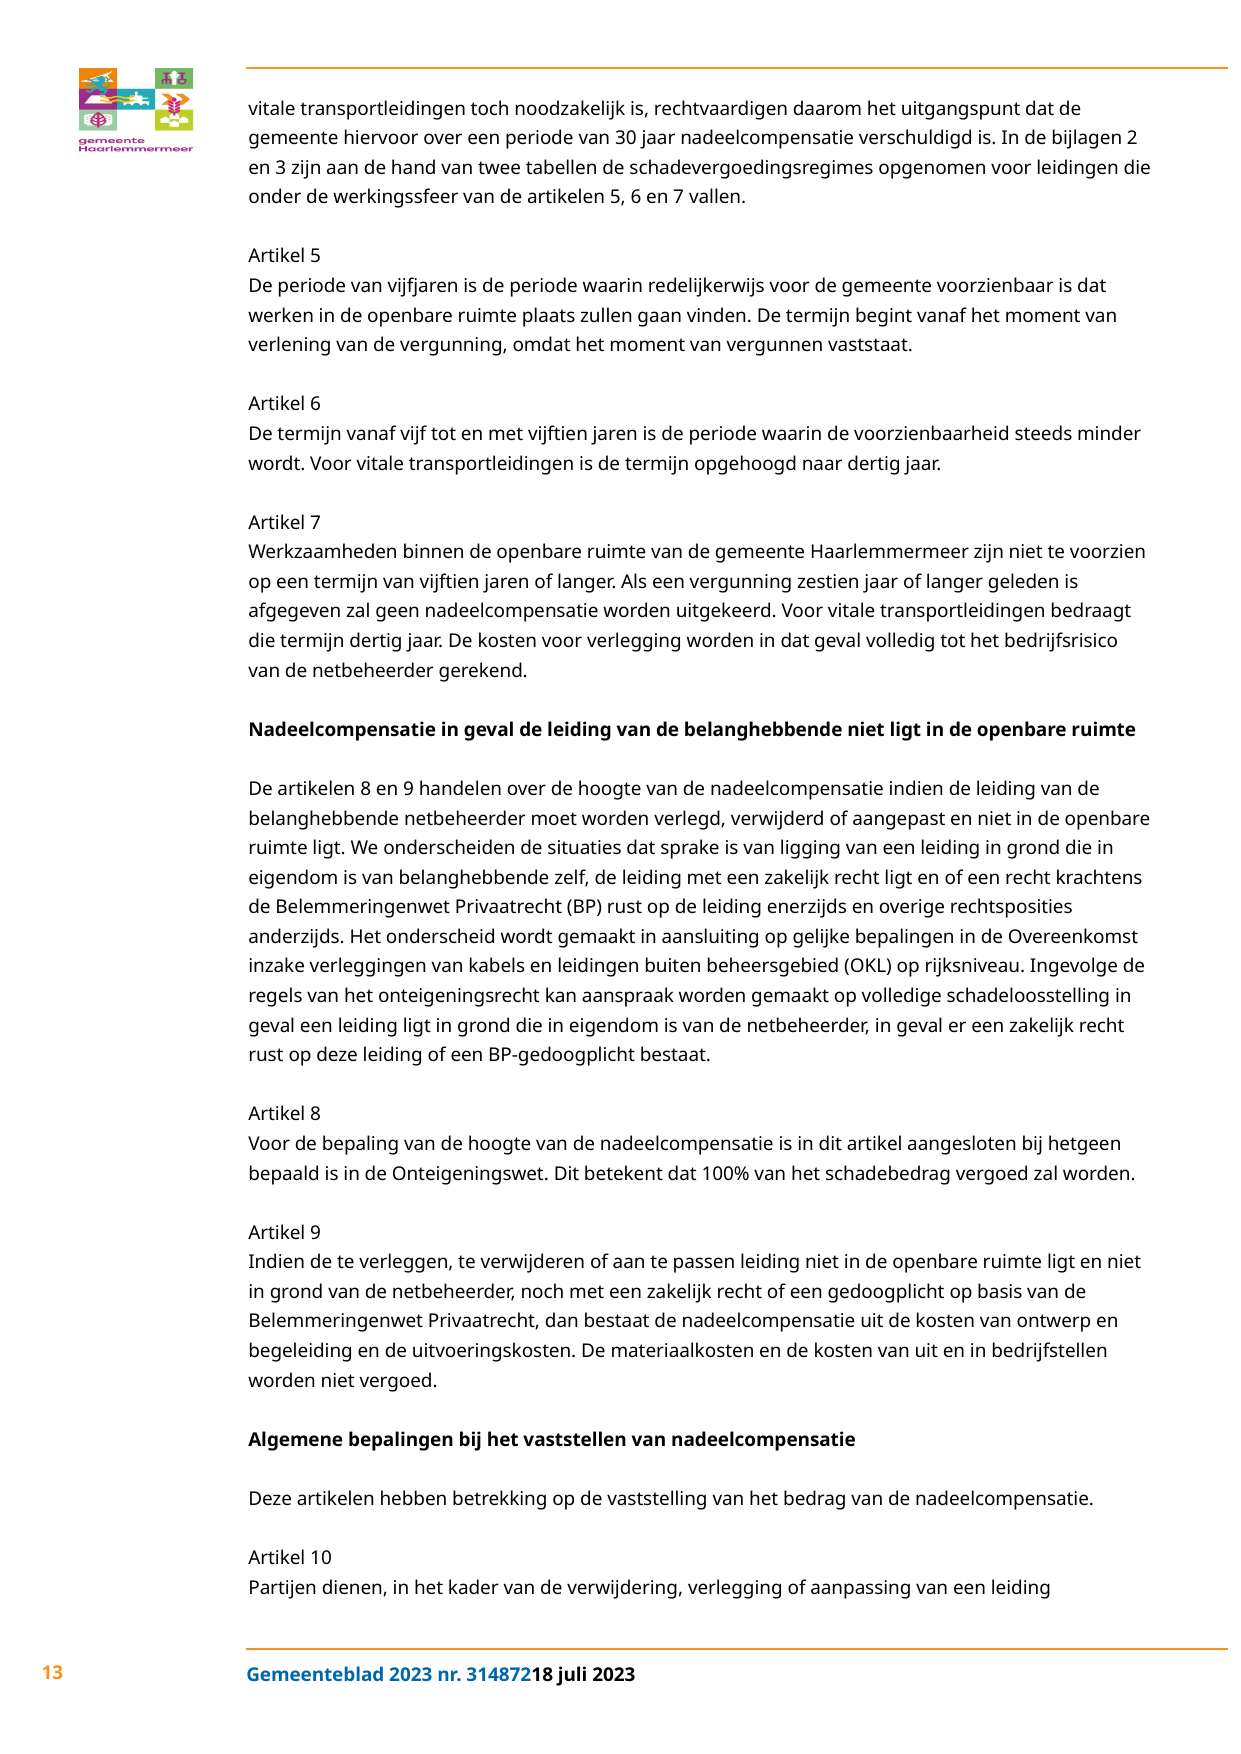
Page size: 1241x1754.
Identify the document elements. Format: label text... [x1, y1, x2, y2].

text Artikel 9 [248, 1219, 1152, 1245]
text De artikelen 8 en 9 handelen over de hoogte van de nadeelcompensatie indien de leiding van de belanghebbende netbeheerder moet worden verlegd, verwijderd of aangepast en niet in de openbare ruimte ligt. We onderscheiden de situaties dat sprake is van ligging van een leiding in grond die in eigendom is van belanghebbende zelf, de leiding met een zakelijk recht ligt en of een recht krachtens de Belemmeringenwet Privaatrecht (BP) rust op de leiding enerzijds en overige rechtsposities anderzijds. Het onderscheid wordt gemaakt in aansluiting op gelijke bepalingen in de Overeenkomst inzake verleggingen van kabels en leidingen buiten beheersgebied (OKL) op rijksniveau. Ingevolge de regels van het onteigeningsrecht kan aanspraak worden gemaakt op volledige schadeloosstelling in geval een leiding ligt in grond die in eigendom is van de netbeheerder, in geval er een zakelijk recht rust op deze leiding of een BP-gedoogplicht bestaat. [248, 775, 1152, 1067]
text De periode van vijfjaren is de periode waarin redelijkerwijs voor de gemeente voorzienbaar is dat werken in de openbare ruimte plaats zullen gaan vinden. De termijn begint vanaf het moment van verlening van de vergunning, omdat het moment van vergunnen vaststaat. [248, 272, 1152, 357]
text Artikel 5 [248, 243, 1152, 268]
text Partijen dienen, in het kader van de verwijdering, verlegging of aanpassing van een leiding [248, 1574, 1152, 1600]
text De termijn vanaf vijf tot en met vijftien jaren is de periode waarin de voorzienbaarheid steeds minder wordt. Voor vitale transportleidingen is de termijn opgehoogd naar dertig jaar. [248, 420, 1152, 476]
text Artikel 10 [248, 1544, 1152, 1570]
text Artikel 7 [248, 509, 1152, 535]
text vitale transportleidingen toch noodzakelijk is, rechtvaardigen daarom het uitgangspunt dat de gemeente hiervoor over een periode van 30 jaar nadeelcompensatie verschuldigd is. In de bijlagen 2 en 3 zijn aan de hand van twee tabellen de schadevergoedingsregimes opgenomen voor leidingen die onder de werkingssfeer van de artikelen 5, 6 en 7 vallen. [248, 95, 1152, 209]
text Deze artikelen hebben betrekking op de vaststelling van het bedrag van de nadeelcompensatie. [248, 1485, 1152, 1511]
text Artikel 8 [248, 1101, 1152, 1126]
text Nadeelcompensatie in geval de leiding van de belanghebbende niet ligt in de openbare ruimte [248, 716, 1152, 742]
text Indien de te verleggen, te verwijderen of aan te passen leiding niet in de openbare ruimte ligt en niet in grond van de netbeheerder, noch met een zakelijk recht of een gedoogplicht op basis van de Belemmeringenwet Privaatrecht, dan bestaat de nadeelcompensatie uit de kosten van ontwerp en begeleiding en de uitvoeringskosten. De materiaalkosten en de kosten van uit en in bedrijfstellen worden niet vergoed. [248, 1248, 1152, 1393]
text Artikel 6 [248, 391, 1152, 416]
picture [41, 47, 231, 172]
text Algemene bepalingen bij het vaststellen van nadeelcompensatie [248, 1426, 1152, 1452]
text Werkzaamheden binnen de openbare ruimte van de gemeente Haarlemmermeer zijn niet te voorzien op een termijn van vijftien jaren of langer. Als een vergunning zestien jaar of langer geleden is afgegeven zal geen nadeelcompensatie worden uitgekeerd. Voor vitale transportleidingen bedraagt die termijn dertig jaar. De kosten voor verlegging worden in dat geval volledig tot het bedrijfsrisico van de netbeheerder gerekend. [248, 538, 1152, 683]
text Voor de bepaling van de hoogte van de nadeelcompensatie is in dit artikel aangesloten bij hetgeen bepaald is in de Onteigeningswet. Dit betekent dat 100% van het schadebedrag vergoed zal worden. [248, 1130, 1152, 1186]
